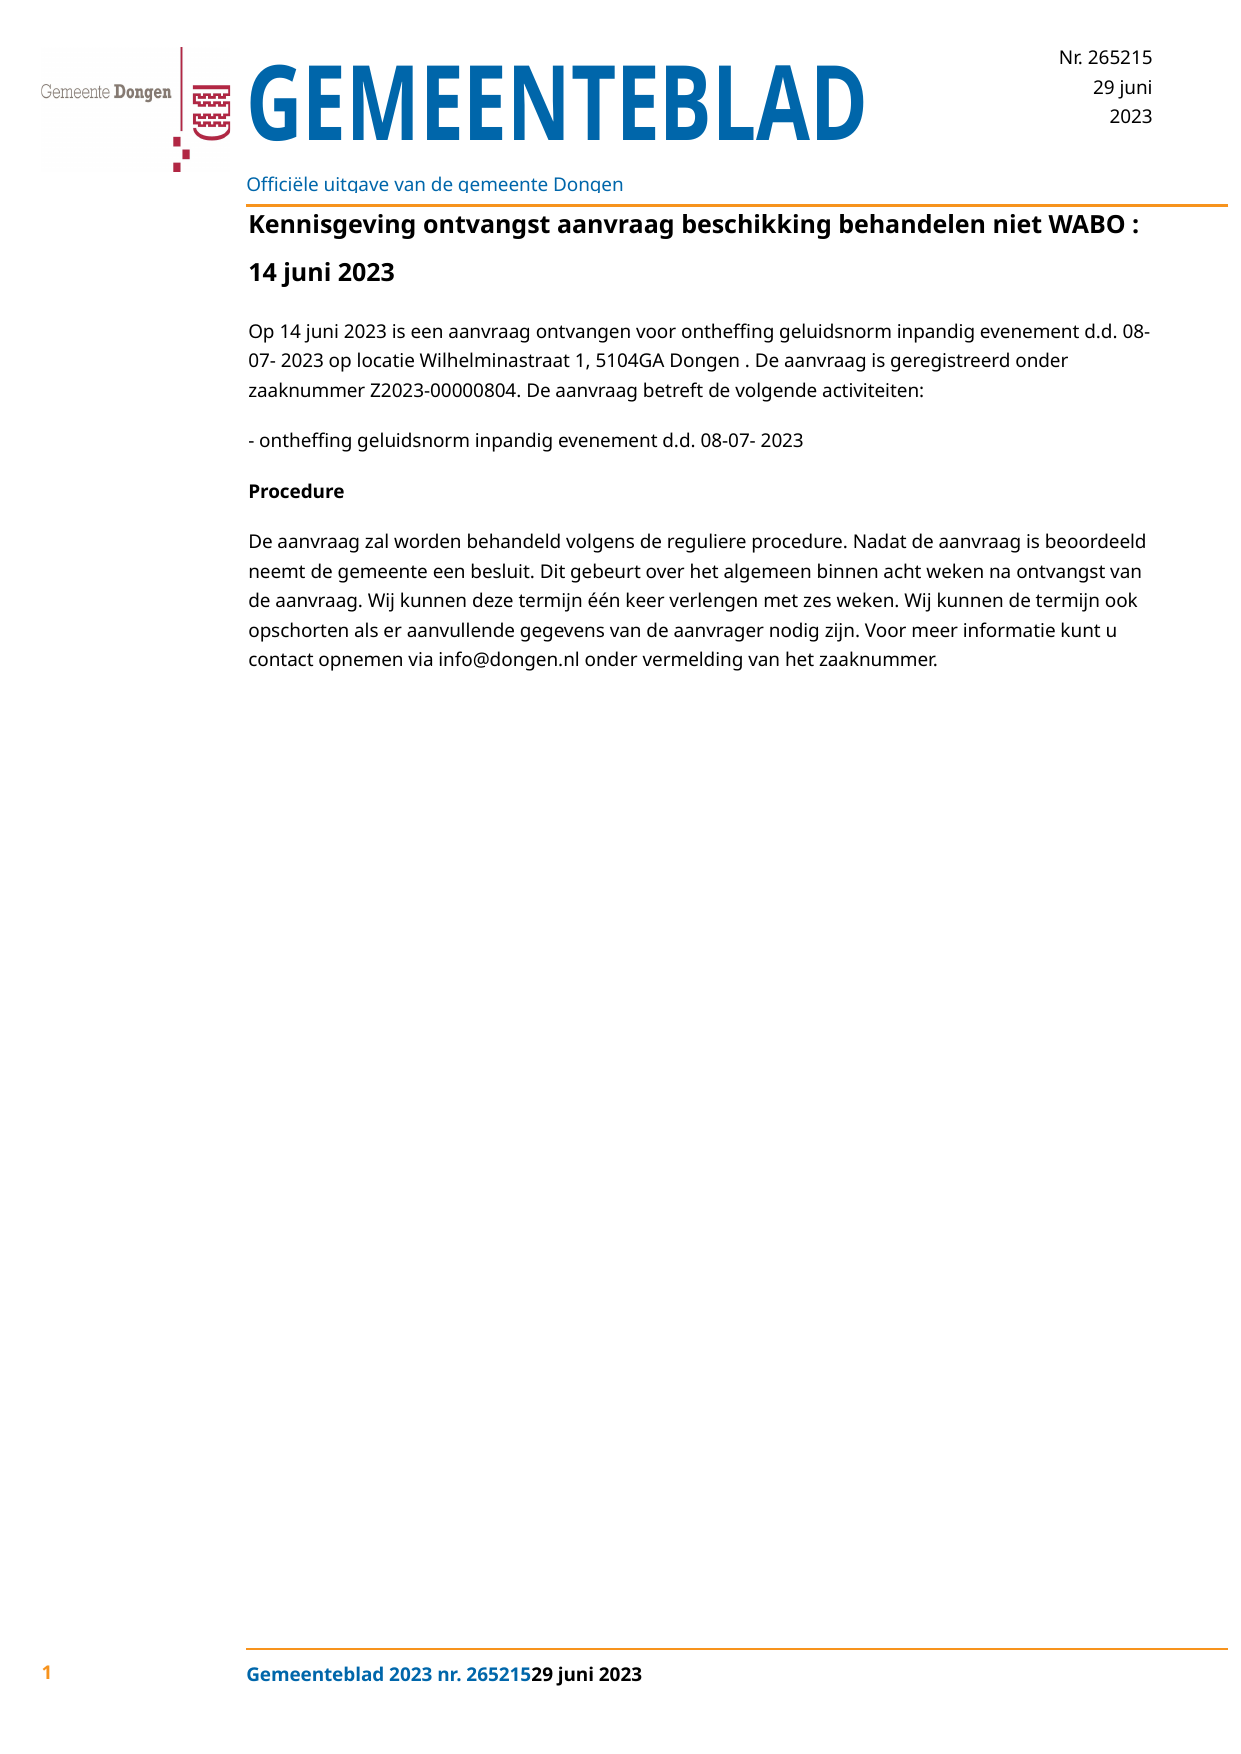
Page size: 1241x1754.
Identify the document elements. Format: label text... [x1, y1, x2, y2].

text Op 14 juni 2023 is een aanvraag ontvangen voor ontheffing geluidsnorm inpandig evenement d.d. 08-07- 2023 op locatie Wilhelminastraat 1, 5104GA Dongen . De aanvraag is geregistreerd onder zaaknummer Z2023-00000804. De aanvraag betreft de volgende activiteiten: [248, 318, 1152, 403]
text De aanvraag zal worden behandeld volgens de reguliere procedure. Nadat de aanvraag is beoordeeld neemt de gemeente een besluit. Dit gebeurt over het algemeen binnen acht weken na ontvangst van de aanvraag. Wij kunnen deze termijn één keer verlengen met zes weken. Wij kunnen de termijn ook opschorten als er aanvullende gegevens van de aanvrager nodig zijn. Voor meer informatie kunt u contact opnemen via info@dongen.nl onder vermelding van het zaaknummer. [248, 528, 1152, 672]
text - ontheffing geluidsnorm inpandig evenement d.d. 08-07- 2023 [248, 427, 1152, 453]
text Procedure [248, 478, 1152, 504]
picture [41, 47, 231, 172]
text Kennisgeving ontvangst aanvraag beschikking behandelen niet WABO : 14 juni 2023 [248, 207, 1152, 288]
